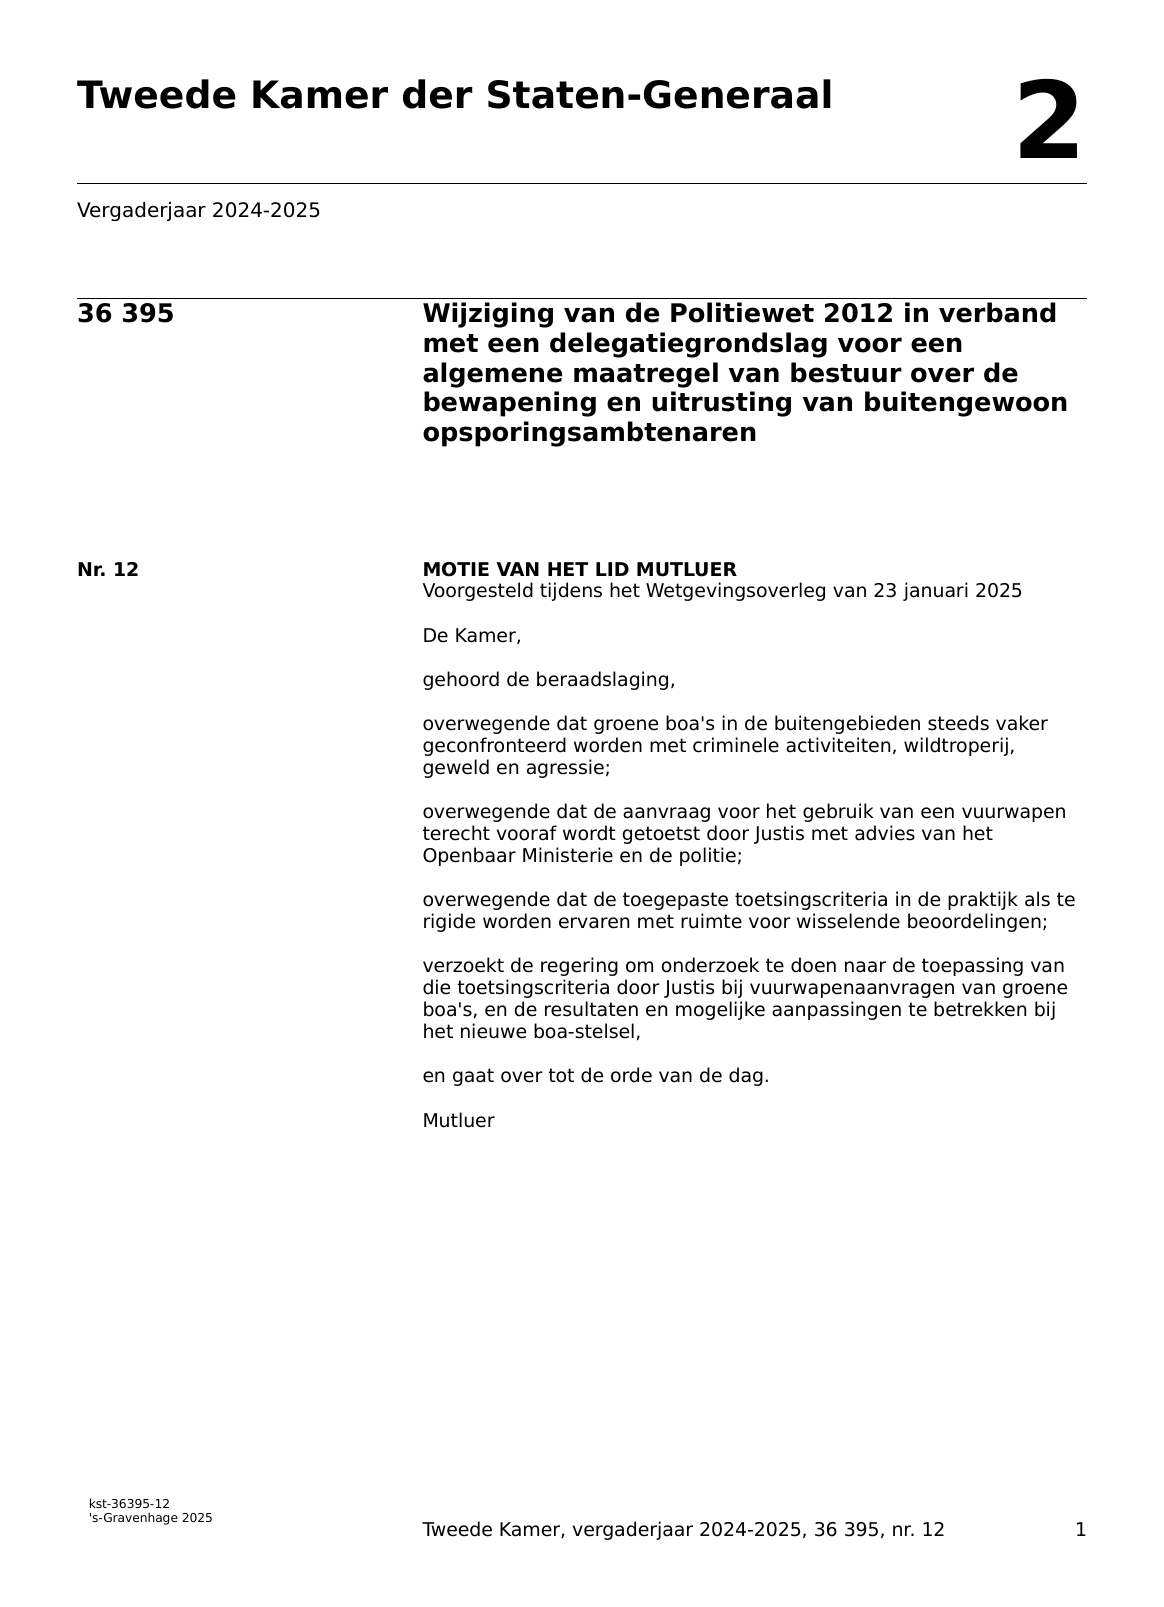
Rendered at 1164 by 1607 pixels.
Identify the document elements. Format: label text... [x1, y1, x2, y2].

text overwegende dat groene boa's in de buitengebieden steeds vaker geconfronteerd worden met criminele activiteiten, wildtroperij, geweld en agressie; [422, 713, 1087, 779]
subtitle 36 395 Wijziging van de Politiewet 2012 in verband met een delegatiegrondslag voor een algemene maatregel van bestuur over de bewapening en uitrusting van buitengewoon opsporingsambtenaren [77, 299, 1087, 447]
text verzoekt de regering om onderzoek te doen naar de toepassing van die toetsingscriteria door Justis bij vuurwapenaanvragen van groene boa's, en de resultaten en mogelijke aanpassingen te betrekken bij het nieuwe boa-stelsel, [422, 955, 1087, 1043]
text kst-36395-12 [88, 1497, 323, 1511]
text gehoord de beraadslaging, [422, 669, 1087, 691]
subtitle Nr. 12 MOTIE VAN HET LID MUTLUER [77, 558, 1087, 580]
table_header Tweede Kamer der Staten-Generaal [77, 59, 886, 183]
text en gaat over tot de orde van de dag. [422, 1065, 1087, 1087]
table_header 2 [886, 59, 1087, 183]
text 's-Gravenhage 2025 [88, 1511, 323, 1525]
text overwegende dat de aanvraag voor het gebruik van een vuurwapen terecht vooraf wordt getoetst door Justis met advies van het Openbaar Ministerie en de politie; [422, 801, 1087, 867]
text De Kamer, [422, 624, 1087, 647]
table_cell Vergaderjaar 2024-2025 [77, 184, 1087, 298]
text Voorgesteld tijdens het Wetgevingsoverleg van 23 januari 2025 [422, 580, 1087, 602]
text overwegende dat de toegepaste toetsingscriteria in de praktijk als te rigide worden ervaren met ruimte voor wisselende beoordelingen; [422, 889, 1087, 933]
text Mutluer [422, 1109, 1087, 1132]
